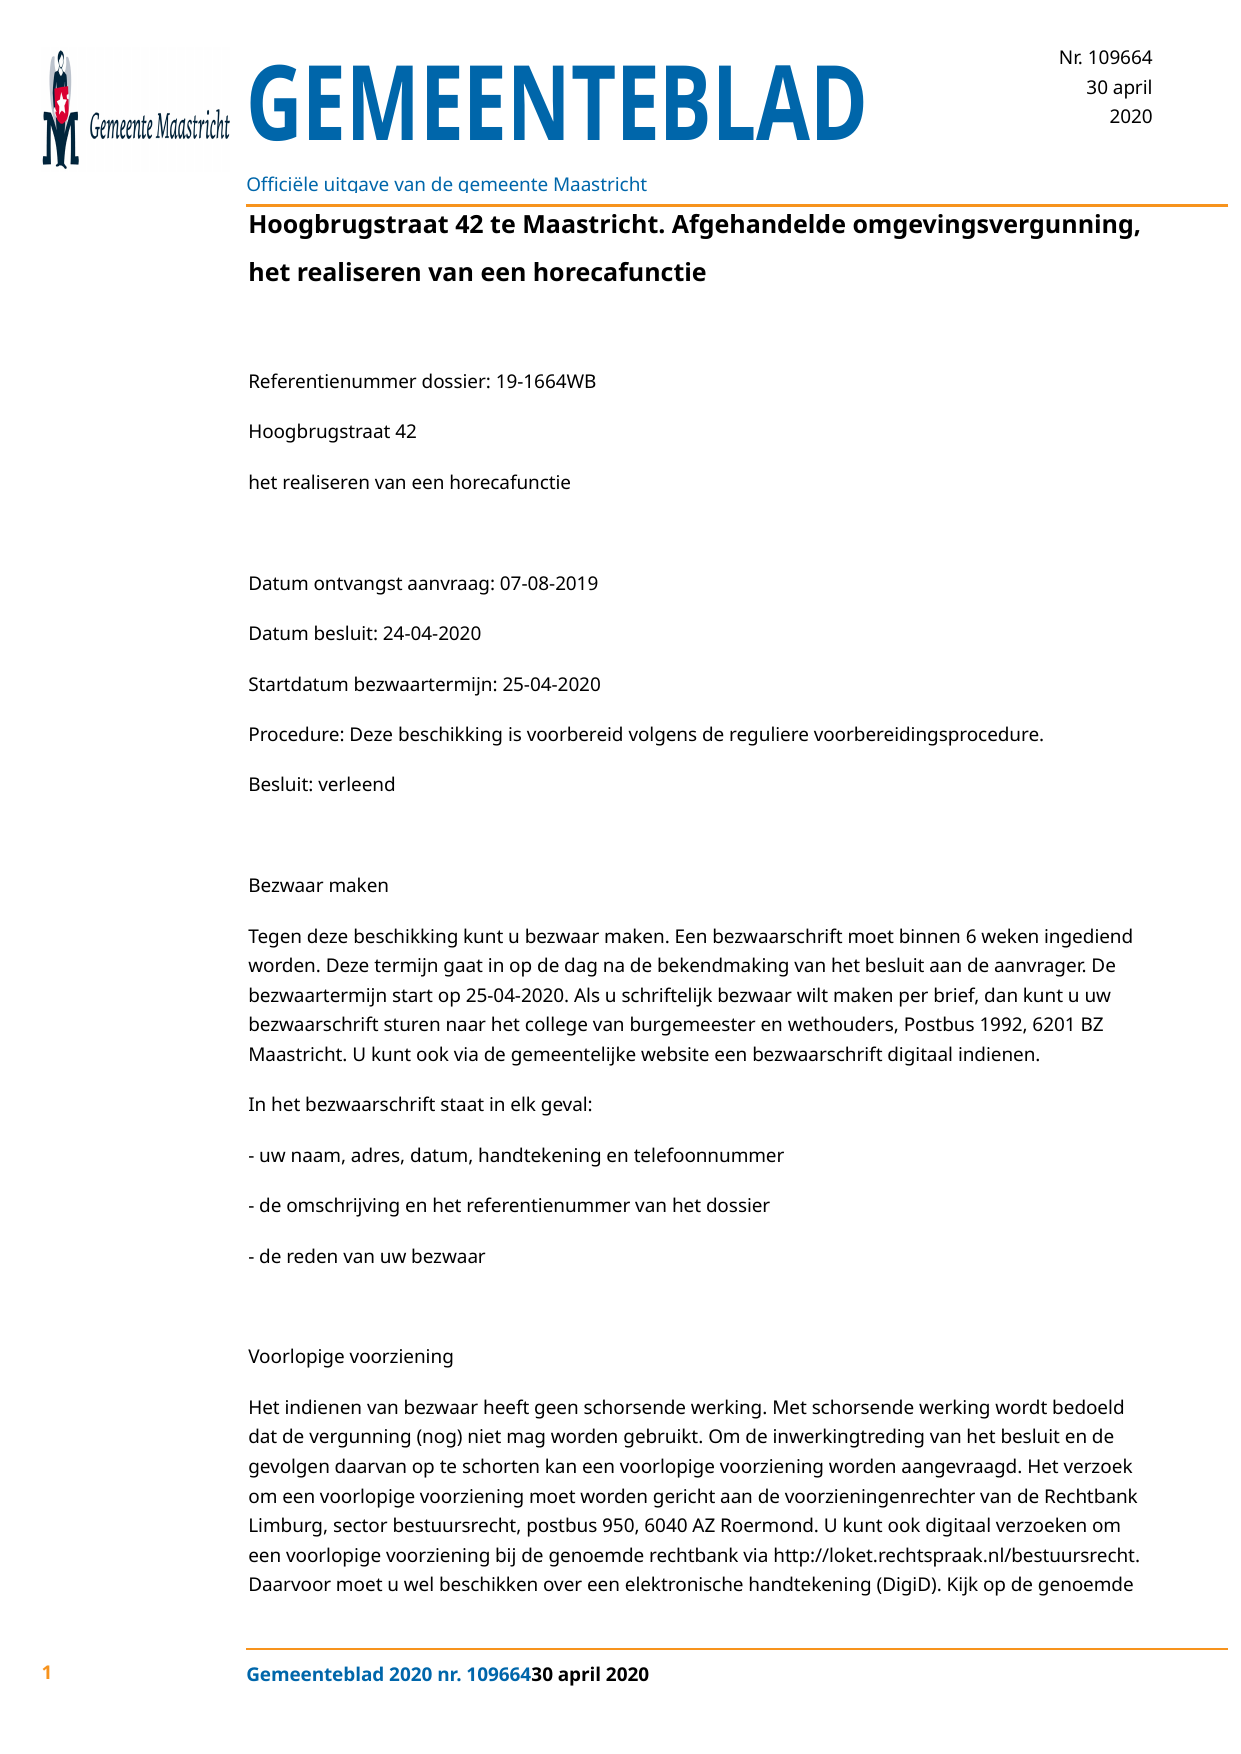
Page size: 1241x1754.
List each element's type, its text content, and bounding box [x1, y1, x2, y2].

text - de omschrijving en het referentienummer van het dossier [248, 1192, 1152, 1218]
text Hoogbrugstraat 42 te Maastricht. Afgehandelde omgevingsvergunning, het realiseren van een horecafunctie [248, 207, 1152, 288]
text het realiseren van een horecafunctie [248, 469, 1152, 495]
text Bezwaar maken [248, 872, 1152, 898]
text Datum ontvangst aanvraag: 07-08-2019 [248, 570, 1152, 596]
text - uw naam, adres, datum, handtekening en telefoonnummer [248, 1142, 1152, 1168]
text Hoogbrugstraat 42 [248, 419, 1152, 444]
text Procedure: Deze beschikking is voorbereid volgens de reguliere voorbereidingsprocedure. [248, 721, 1152, 747]
text Datum besluit: 24-04-2020 [248, 620, 1152, 646]
text In het bezwaarschrift staat in elk geval: [248, 1092, 1152, 1117]
text Referentienummer dossier: 19-1664WB [248, 368, 1152, 394]
text Voorlopige voorziening [248, 1344, 1152, 1369]
text Besluit: verleend [248, 772, 1152, 797]
text Het indienen van bezwaar heeft geen schorsende werking. Met schorsende werking wordt bedoeld dat de vergunning (nog) niet mag worden gebruikt. Om de inwerkingtreding van het besluit en de gevolgen daarvan op te schorten kan een voorlopige voorziening worden aangevraagd. Het verzoek om een voorlopige voorziening moet worden gericht aan de voorzieningenrechter van de Rechtbank Limburg, sector bestuursrecht, postbus 950, 6040 AZ Roermond. U kunt ook digitaal verzoeken om een voorlopige voorziening bij de genoemde rechtbank via http://loket.rechtspraak.nl/bestuursrecht. Daarvoor moet u wel beschikken over een elektronische handtekening (DigiD). Kijk op de genoemde [248, 1394, 1152, 1597]
text - de reden van uw bezwaar [248, 1243, 1152, 1269]
text Startdatum bezwaartermijn: 25-04-2020 [248, 671, 1152, 697]
picture [41, 47, 231, 172]
text Tegen deze beschikking kunt u bezwaar maken. Een bezwaarschrift moet binnen 6 weken ingediend worden. Deze termijn gaat in op de dag na de bekendmaking van het besluit aan de aanvrager. De bezwaartermijn start op 25-04-2020. Als u schriftelijk bezwaar wilt maken per brief, dan kunt u uw bezwaarschrift sturen naar het college van burgemeester en wethouders, Postbus 1992, 6201 BZ Maastricht. U kunt ook via de gemeentelijke website een bezwaarschrift digitaal indienen. [248, 923, 1152, 1067]
